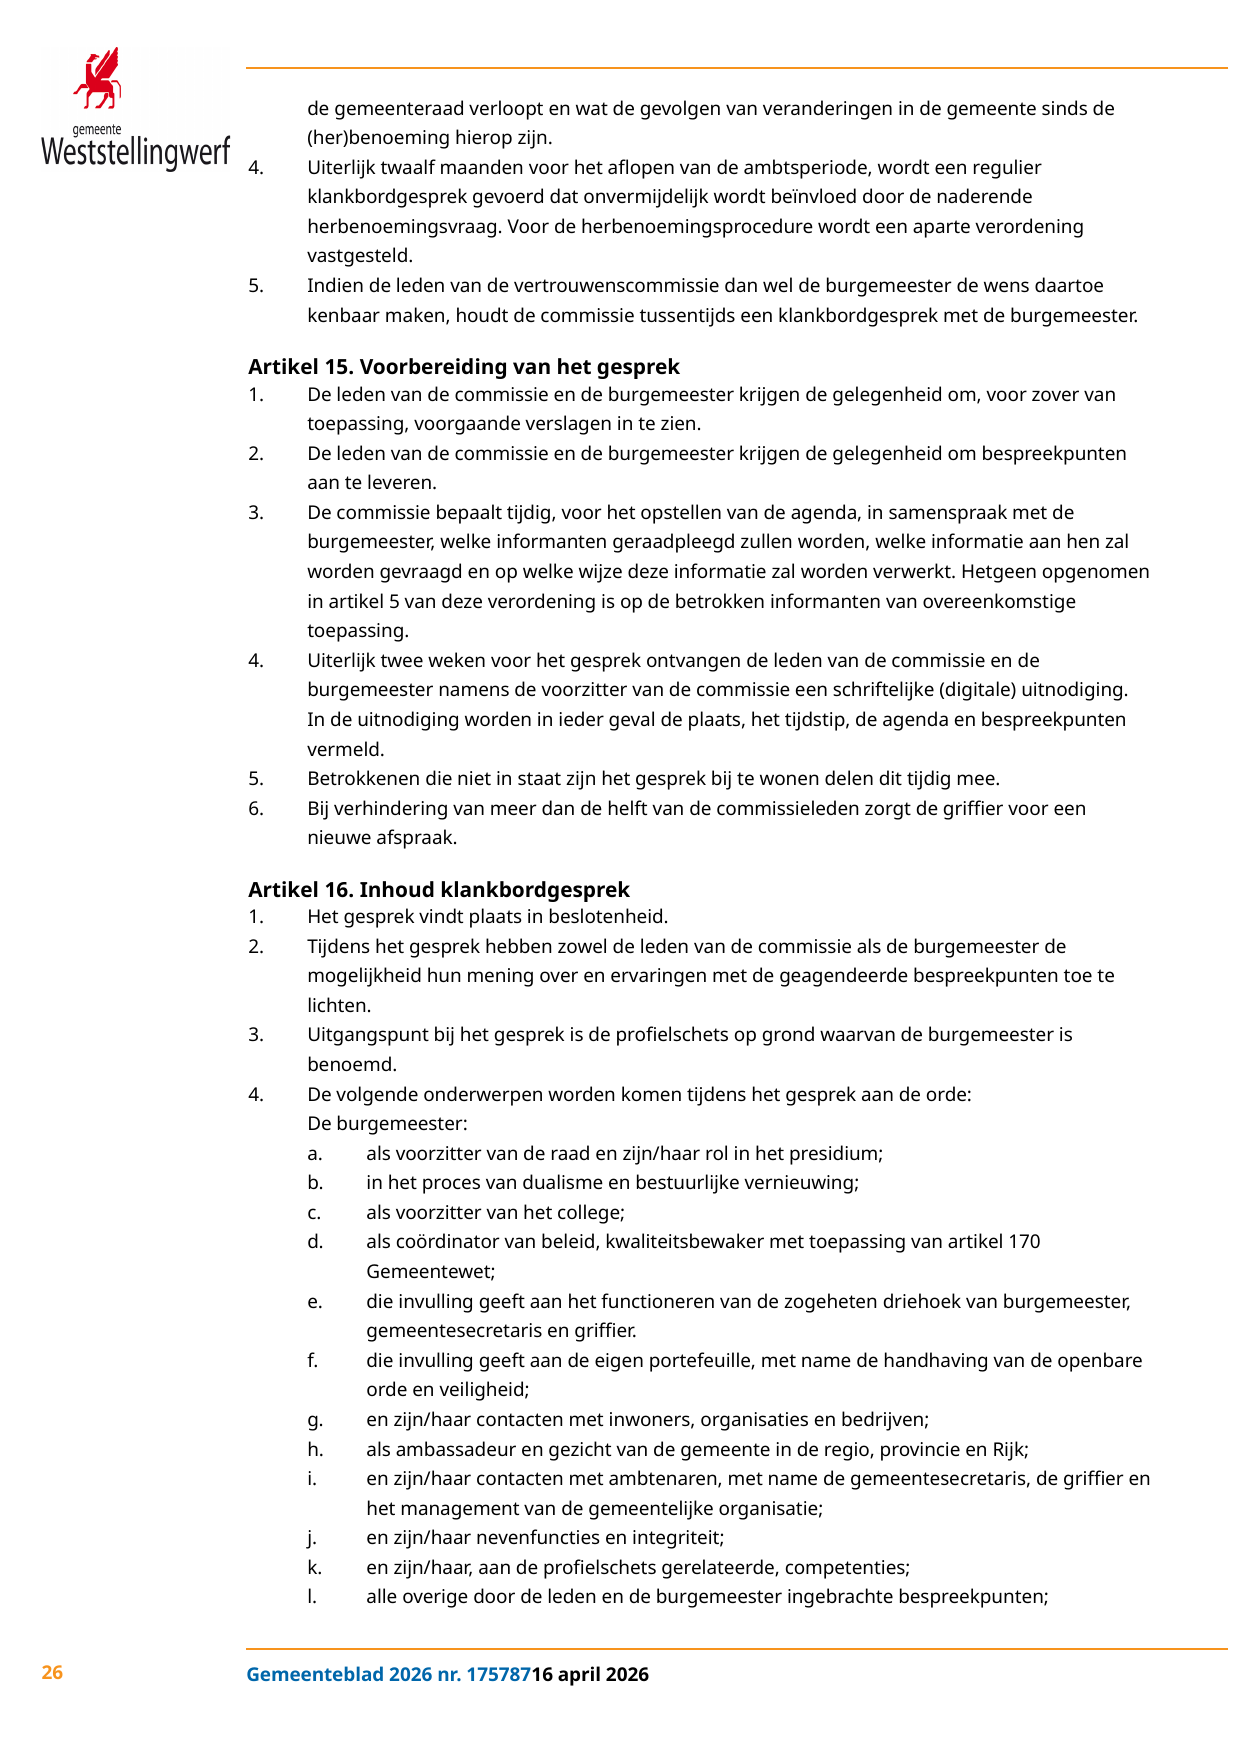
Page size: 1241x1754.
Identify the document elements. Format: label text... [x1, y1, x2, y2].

text Artikel 16. Inhoud klankbordgesprek [248, 875, 1152, 903]
list die invulling geeft aan het functioneren van de zogeheten driehoek van burgemeester, gemeentesecretaris en griffier. [307, 1288, 1152, 1343]
list De leden van de commissie en de burgemeester krijgen de gelegenheid om bespreekpunten aan te leveren. [248, 440, 1152, 495]
list en zijn/haar nevenfuncties en integriteit; [307, 1524, 1152, 1550]
list De volgende onderwerpen worden komen tijdens het gesprek aan de orde: [248, 1081, 1152, 1107]
list Uiterlijk twaalf maanden voor het aflopen van de ambtsperiode, wordt een regulier klankbordgesprek gevoerd dat onvermijdelijk wordt beïnvloed door de naderende herbenoemingsvraag. Voor de herbenoemingsprocedure wordt een aparte verordening vastgesteld. [248, 154, 1152, 268]
list Betrokkenen die niet in staat zijn het gesprek bij te wonen delen dit tijdig mee. [248, 765, 1152, 791]
list als coördinator van beleid, kwaliteitsbewaker met toepassing van artikel 170 Gemeentewet; [307, 1229, 1152, 1284]
list Indien de leden van de vertrouwenscommissie dan wel de burgemeester de wens daartoe kenbaar maken, houdt de commissie tussentijds een klankbordgesprek met de burgemeester. [248, 272, 1152, 328]
list Bij verhindering van meer dan de helft van de commissieleden zorgt de griffier voor een nieuwe afspraak. [248, 795, 1152, 850]
picture [41, 47, 231, 172]
list als voorzitter van de raad en zijn/haar rol in het presidium; [307, 1140, 1152, 1166]
list alle overige door de leden en de burgemeester ingebrachte bespreekpunten; [307, 1584, 1152, 1609]
list Uiterlijk twee weken voor het gesprek ontvangen de leden van de commissie en de burgemeester namens de voorzitter van de commissie een schriftelijke (digitale) uitnodiging. In de uitnodiging worden in ieder geval de plaats, het tijdstip, de agenda en bespreekpunten vermeld. [248, 647, 1152, 761]
list De burgemeester: [248, 1110, 1152, 1136]
list De commissie bepaalt tijdig, voor het opstellen van de agenda, in samenspraak met de burgemeester, welke informanten geraadpleegd zullen worden, welke informatie aan hen zal worden gevraagd en op welke wijze deze informatie zal worden verwerkt. Hetgeen opgenomen in artikel 5 van deze verordening is op de betrokken informanten van overeenkomstige toepassing. [248, 499, 1152, 643]
list die invulling geeft aan de eigen portefeuille, met name de handhaving van de openbare orde en veiligheid; [307, 1347, 1152, 1402]
list als voorzitter van het college; [307, 1199, 1152, 1225]
list in het proces van dualisme en bestuurlijke vernieuwing; [307, 1169, 1152, 1195]
list de gemeenteraad verloopt en wat de gevolgen van veranderingen in de gemeente sinds de (her)benoeming hierop zijn. [248, 95, 1152, 150]
list Uitgangspunt bij het gesprek is de profielschets op grond waarvan de burgemeester is benoemd. [248, 1022, 1152, 1077]
text Artikel 15. Voorbereiding van het gesprek [248, 352, 1152, 381]
list De leden van de commissie en de burgemeester krijgen de gelegenheid om, voor zover van toepassing, voorgaande verslagen in te zien. [248, 381, 1152, 436]
list en zijn/haar, aan de profielschets gerelateerde, competenties; [307, 1554, 1152, 1580]
list en zijn/haar contacten met ambtenaren, met name de gemeentesecretaris, de griffier en het management van de gemeentelijke organisatie; [307, 1465, 1152, 1521]
list als ambassadeur en gezicht van de gemeente in de regio, provincie en Rijk; [307, 1436, 1152, 1462]
list en zijn/haar contacten met inwoners, organisaties en bedrijven; [307, 1406, 1152, 1432]
list Tijdens het gesprek hebben zowel de leden van de commissie als de burgemeester de mogelijkheid hun mening over en ervaringen met de geagendeerde bespreekpunten toe te lichten. [248, 933, 1152, 1018]
list Het gesprek vindt plaats in beslotenheid. [248, 903, 1152, 929]
